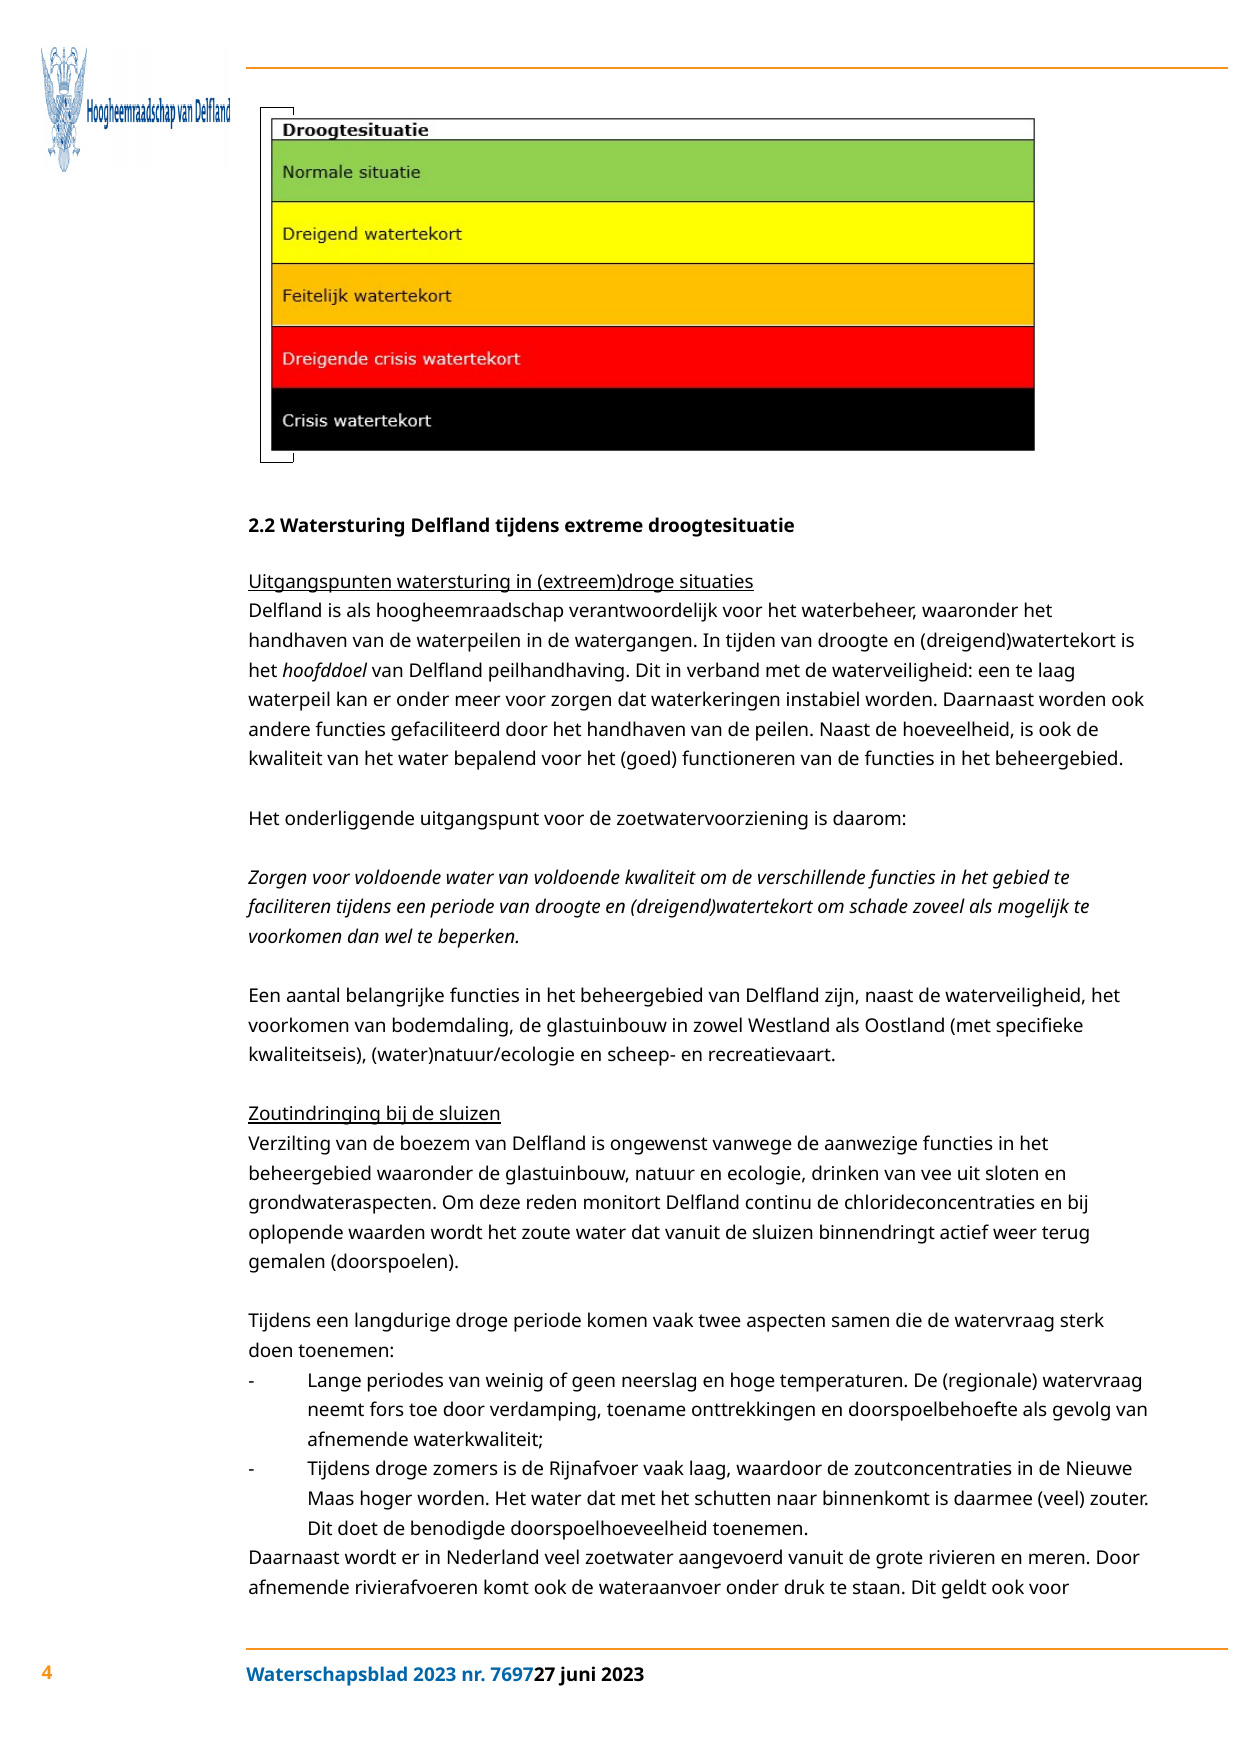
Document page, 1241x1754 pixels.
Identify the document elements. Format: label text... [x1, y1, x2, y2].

text Zoutindringing bij de sluizen [248, 1101, 1152, 1126]
text Tijdens een langdurige droge periode komen vaak twee aspecten samen die de watervraag sterk doen toenemen: [248, 1308, 1152, 1363]
text Uitgangspunten watersturing in (extreem)droge situaties [248, 568, 1152, 594]
text Verzilting van de boezem van Delfland is ongewenst vanwege de aanwezige functies in het beheergebied waaronder de glastuinbouw, natuur en ecologie, drinken van vee uit sloten en grondwateraspecten. Om deze reden monitort Delfland continu de chlorideconcentraties en bij oplopende waarden wordt het zoute water dat vanuit de sluizen binnendringt actief weer terug gemalen (doorspoelen). [248, 1130, 1152, 1274]
picture [268, 115, 1037, 453]
text Het onderliggende uitgangspunt voor de zoetwatervoorziening is daarom: [248, 805, 1152, 830]
text Een aantal belangrijke functies in het beheergebied van Delfland zijn, naast de waterveiligheid, het voorkomen van bodemdaling, de glastuinbouw in zowel Westland als Oostland (met specifieke kwaliteitseis), (water)natuur/ecologie en scheep- en recreatievaart. [248, 982, 1152, 1067]
text Delfland is als hoogheemraadschap verantwoordelijk voor het waterbeheer, waaronder het handhaven van de waterpeilen in de watergangen. In tijden van droogte en (dreigend)watertekort is het hoofddoel van Delfland peilhandhaving. Dit in verband met de waterveiligheid: een te laag waterpeil kan er onder meer voor zorgen dat waterkeringen instabiel worden. Daarnaast worden ook andere functies gefaciliteerd door het handhaven van de peilen. Naast de hoeveelheid, is ook de kwaliteit van het water bepalend voor het (goed) functioneren van de functies in het beheergebied. [248, 598, 1152, 771]
list Lange periodes van weinig of geen neerslag en hoge temperaturen. De (regionale) watervraag neemt fors toe door verdamping, toename onttrekkingen en doorspoelbehoefte als gevolg van afnemende waterkwaliteit; [248, 1367, 1152, 1452]
text 2.2 Watersturing Delfland tijdens extreme droogtesituatie [248, 513, 1152, 538]
text Daarnaast wordt er in Nederland veel zoetwater aangevoerd vanuit de grote rivieren en meren. Door afnemende rivierafvoeren komt ook de wateraanvoer onder druk te staan. Dit geldt ook voor [248, 1544, 1152, 1599]
list Tijdens droge zomers is de Rijnafvoer vaak laag, waardoor de zoutconcentraties in de Nieuwe Maas hoger worden. Het water dat met het schutten naar binnenkomt is daarmee (veel) zouter. Dit doet de benodigde doorspoelhoeveelheid toenemen. [248, 1456, 1152, 1540]
text Zorgen voor voldoende water van voldoende kwaliteit om de verschillende functies in het gebied te faciliteren tijdens een periode van droogte en (dreigend)watertekort om schade zoveel als mogelijk te voorkomen dan wel te beperken. [248, 864, 1152, 949]
picture [41, 47, 231, 172]
